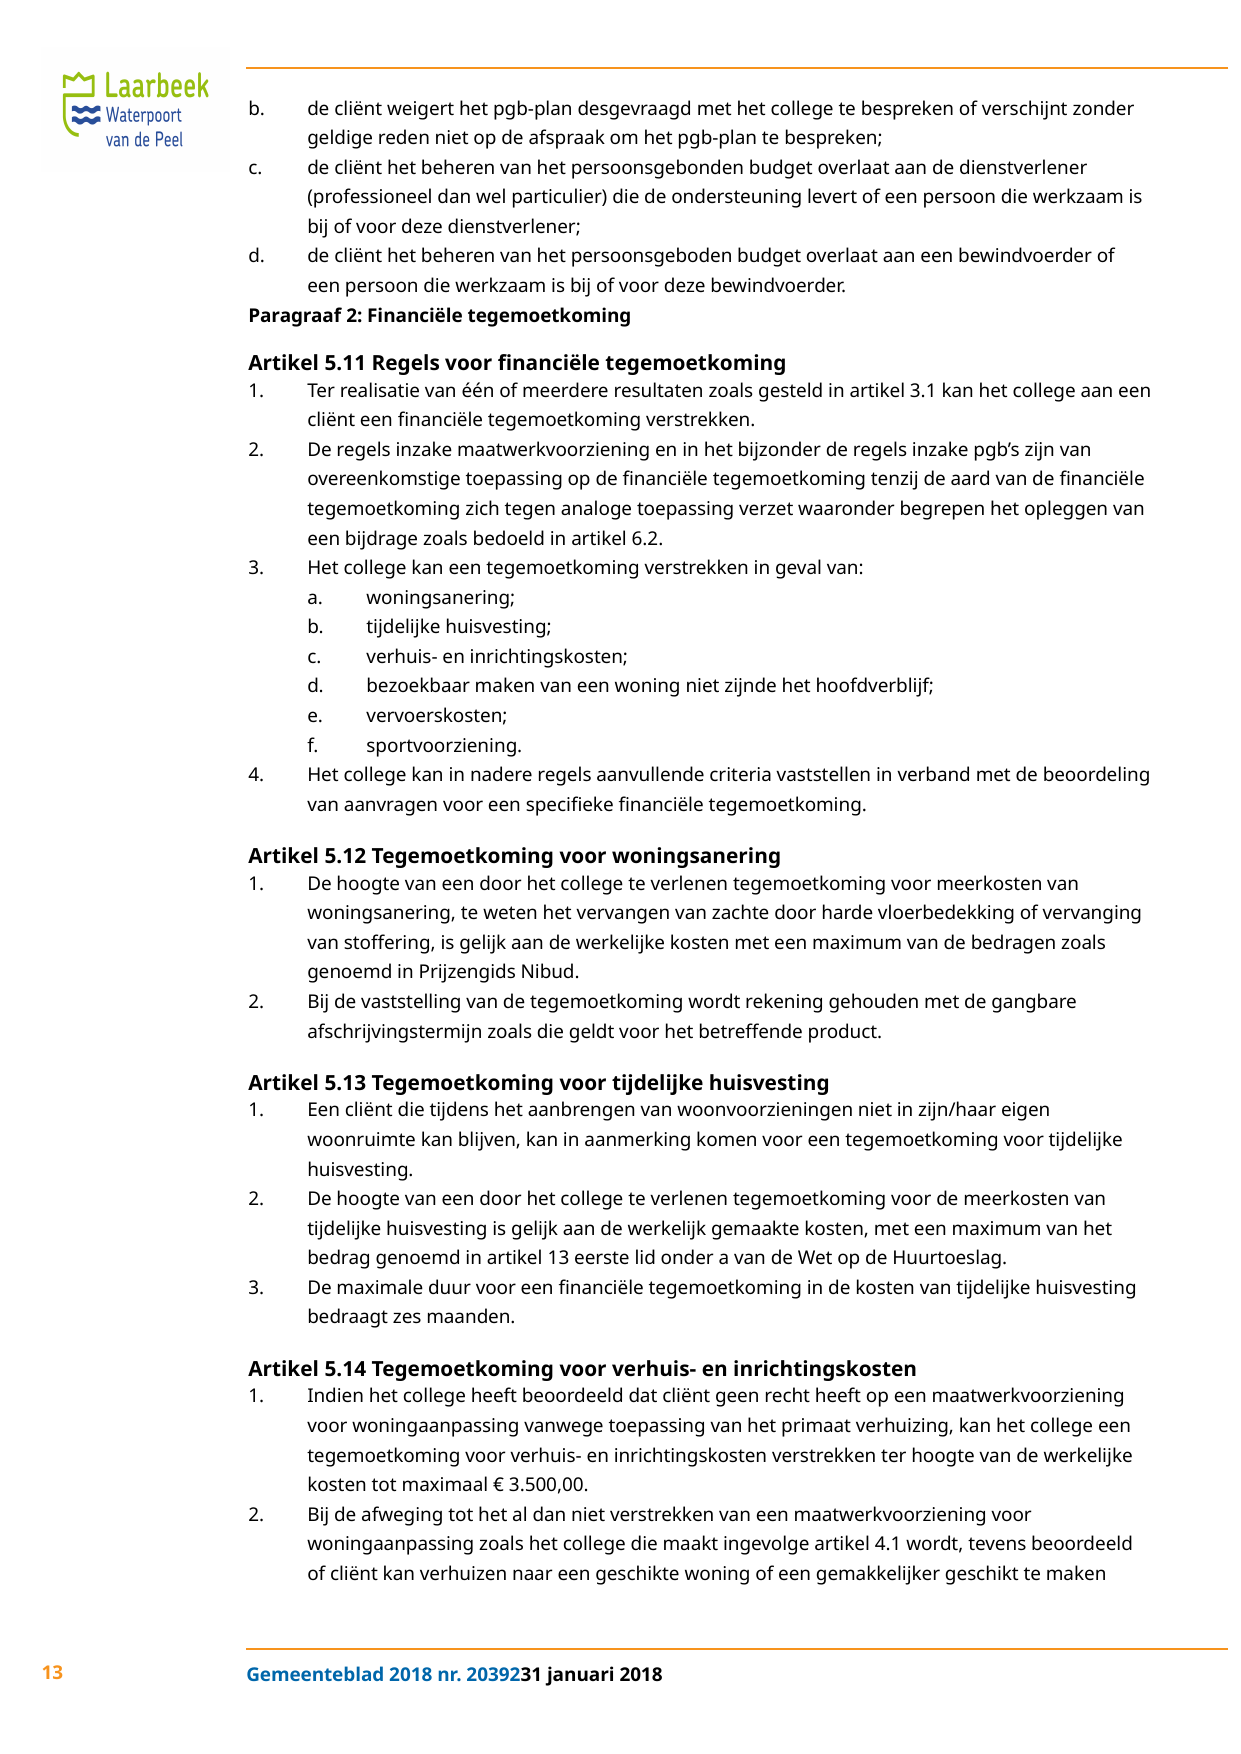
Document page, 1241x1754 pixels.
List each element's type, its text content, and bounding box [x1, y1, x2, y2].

list bezoekbaar maken van een woning niet zijnde het hoofdverblijf; [307, 673, 1152, 698]
list De hoogte van een door het college te verlenen tegemoetkoming voor de meerkosten van tijdelijke huisvesting is gelijk aan de werkelijk gemaakte kosten, met een maximum van het bedrag genoemd in artikel 13 eerste lid onder a van de Wet op de Huurtoeslag. [248, 1185, 1152, 1270]
text Paragraaf 2: Financiële tegemoetkoming [248, 302, 1152, 328]
list Een cliënt die tijdens het aanbrengen van woonvoorzieningen niet in zijn/haar eigen woonruimte kan blijven, kan in aanmerking komen voor een tegemoetkoming voor tijdelijke huisvesting. [248, 1097, 1152, 1182]
list De hoogte van een door het college te verlenen tegemoetkoming voor meerkosten van woningsanering, te weten het vervangen van zachte door harde vloerbedekking of vervanging van stoffering, is gelijk aan de werkelijke kosten met een maximum van de bedragen zoals genoemd in Prijzengids Nibud. [248, 870, 1152, 984]
list sportvoorziening. [307, 732, 1152, 758]
list Het college kan in nadere regels aanvullende criteria vaststellen in verband met de beoordeling van aanvragen voor een specifieke financiële tegemoetkoming. [248, 761, 1152, 817]
list de cliënt het beheren van het persoonsgeboden budget overlaat aan een bewindvoerder of een persoon die werkzaam is bij of voor deze bewindvoerder. [248, 243, 1152, 298]
text Artikel 5.11 Regels voor financiële tegemoetkoming [248, 348, 1152, 377]
list tijdelijke huisvesting; [307, 613, 1152, 639]
list de cliënt het beheren van het persoonsgebonden budget overlaat aan de dienstverlener (professioneel dan wel particulier) die de ondersteuning levert of een persoon die werkzaam is bij of voor deze dienstverlener; [248, 154, 1152, 239]
list Bij de afweging tot het al dan niet verstrekken van een maatwerkvoorziening voor woningaanpassing zoals het college die maakt ingevolge artikel 4.1 wordt, tevens beoordeeld of cliënt kan verhuizen naar een geschikte woning of een gemakkelijker geschikt te maken [248, 1501, 1152, 1586]
text Artikel 5.13 Tegemoetkoming voor tijdelijke huisvesting [248, 1068, 1152, 1097]
picture [41, 47, 231, 172]
list Het college kan een tegemoetkoming verstrekken in geval van: [248, 554, 1152, 580]
list Indien het college heeft beoordeeld dat cliënt geen recht heeft op een maatwerkvoorziening voor woningaanpassing vanwege toepassing van het primaat verhuizing, kan het college een tegemoetkoming voor verhuis- en inrichtingskosten verstrekken ter hoogte van de werkelijke kosten tot maximaal € 3.500,00. [248, 1383, 1152, 1497]
list vervoerskosten; [307, 702, 1152, 728]
list De regels inzake maatwerkvoorziening en in het bijzonder de regels inzake pgb’s zijn van overeenkomstige toepassing op de financiële tegemoetkoming tenzij de aard van de financiële tegemoetkoming zich tegen analoge toepassing verzet waaronder begrepen het opleggen van een bijdrage zoals bedoeld in artikel 6.2. [248, 436, 1152, 551]
list De maximale duur voor een financiële tegemoetkoming in de kosten van tijdelijke huisvesting bedraagt zes maanden. [248, 1274, 1152, 1329]
list Ter realisatie van één of meerdere resultaten zoals gesteld in artikel 3.1 kan het college aan een cliënt een financiële tegemoetkoming verstrekken. [248, 377, 1152, 432]
list verhuis- en inrichtingskosten; [307, 643, 1152, 669]
text Artikel 5.12 Tegemoetkoming voor woningsanering [248, 841, 1152, 870]
list de cliënt weigert het pgb-plan desgevraagd met het college te bespreken of verschijnt zonder geldige reden niet op de afspraak om het pgb-plan te bespreken; [248, 95, 1152, 150]
list woningsanering; [307, 584, 1152, 610]
text Artikel 5.14 Tegemoetkoming voor verhuis- en inrichtingskosten [248, 1354, 1152, 1383]
list Bij de vaststelling van de tegemoetkoming wordt rekening gehouden met de gangbare afschrijvingstermijn zoals die geldt voor het betreffende product. [248, 988, 1152, 1043]
